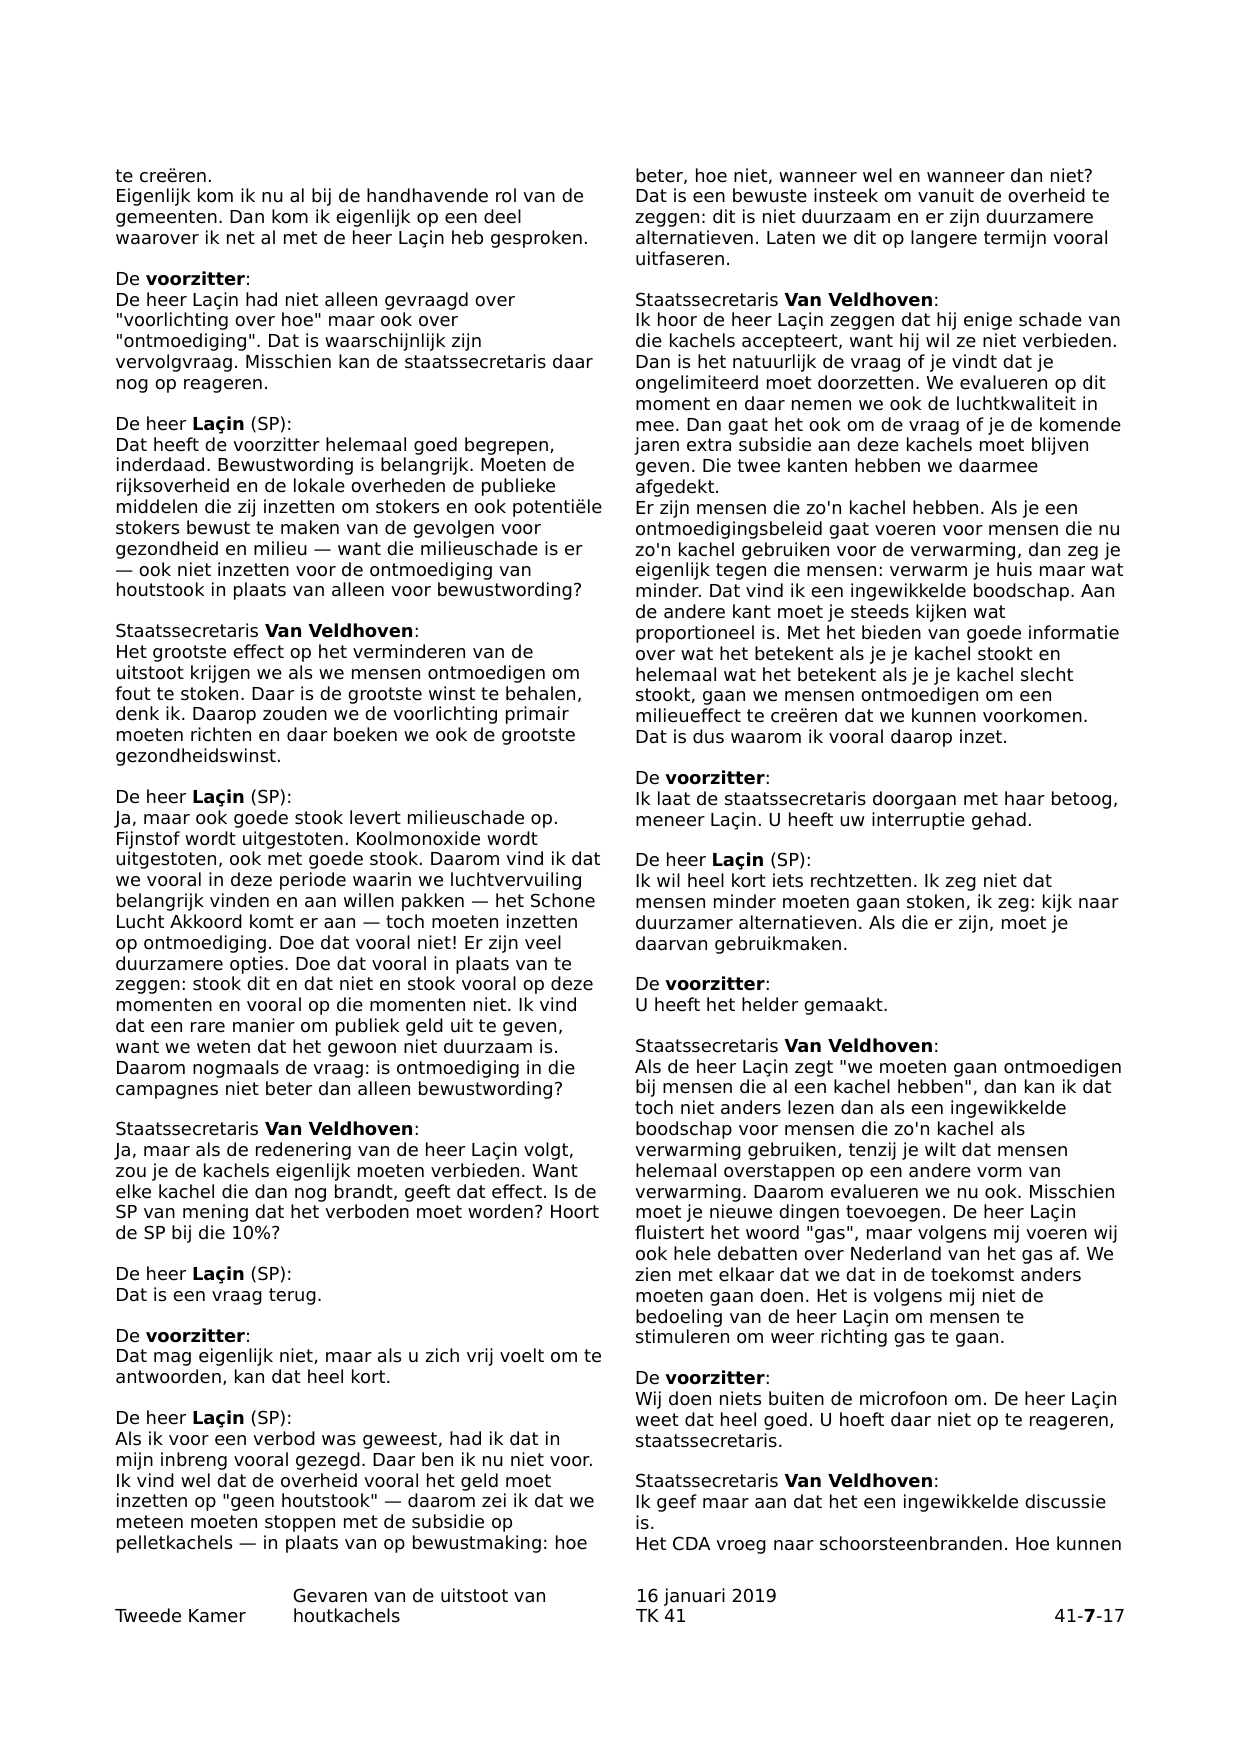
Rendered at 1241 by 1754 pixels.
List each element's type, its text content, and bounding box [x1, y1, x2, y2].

text Dat mag eigenlijk niet, maar als u zich vrij voelt om te antwoorden, kan dat heel kort. [115, 1346, 605, 1388]
text te creëren. [115, 165, 605, 186]
text Dat heeft de voorzitter helemaal goed begrepen, inderdaad. Bewustwording is belangrijk. Moeten de rijksoverheid en de lokale overheden de publieke middelen die zij inzetten om stokers en ook potentiële stokers bewust te maken van de gevolgen voor gezondheid en milieu — want die milieuschade is er — ook niet inzetten voor de ontmoediging van houtstook in plaats van alleen voor bewustwording? [115, 434, 605, 601]
text Er zijn mensen die zo'n kachel hebben. Als je een ontmoedigingsbeleid gaat voeren voor mensen die nu zo'n kachel gebruiken voor de verwarming, dan zeg je eigenlijk tegen die mensen: verwarm je huis maar wat minder. Dat vind ik een ingewikkelde boodschap. Aan de andere kant moet je steeds kijken wat proportioneel is. Met het bieden van goede informatie over wat het betekent als je je kachel stookt en helemaal wat het betekent als je je kachel slecht stookt, gaan we mensen ontmoedigen om een milieueffect te creëren dat we kunnen voorkomen. Dat is dus waarom ik vooral daarop inzet. [635, 498, 1125, 748]
text Ik hoor de heer Laçin zeggen dat hij enige schade van die kachels accepteert, want hij wil ze niet verbieden. Dan is het natuurlijk de vraag of je vindt dat je ongelimiteerd moet doorzetten. We evalueren op dit moment en daar nemen we ook de luchtkwaliteit in mee. Dan gaat het ook om de vraag of je de komende jaren extra subsidie aan deze kachels moet blijven geven. Die twee kanten hebben we daarmee afgedekt. [635, 310, 1125, 498]
text Ja, maar als de redenering van de heer Laçin volgt, zou je de kachels eigenlijk moeten verbieden. Want elke kachel die dan nog brandt, geeft dat effect. Is de SP van mening dat het verboden moet worden? Hoort de SP bij die 10%? [115, 1140, 605, 1244]
text De heer Laçin had niet alleen gevraagd over "voorlichting over hoe" maar ook over "ontmoediging". Dat is waarschijnlijk zijn vervolgvraag. Misschien kan de staatssecretaris daar nog op reageren. [115, 289, 605, 393]
text Staatssecretaris Van Veldhoven: [635, 1036, 1125, 1056]
text Ik geef maar aan dat het een ingewikkelde discussie is. [635, 1492, 1125, 1534]
text De heer Laçin (SP): [115, 413, 605, 434]
text Het CDA vroeg naar schoorsteenbranden. Hoe kunnen [635, 1534, 1125, 1554]
text beter, hoe niet, wanneer wel en wanneer dan niet? Dat is een bewuste insteek om vanuit de overheid te zeggen: dit is niet duurzaam en er zijn duurzamere alternatieven. Laten we dit op langere termijn vooral uitfaseren. [635, 165, 1125, 269]
text Als de heer Laçin zegt "we moeten gaan ontmoedigen bij mensen die al een kachel hebben", dan kan ik dat toch niet anders lezen dan als een ingewikkelde boodschap voor mensen die zo'n kachel als verwarming gebruiken, tenzij je wilt dat mensen helemaal overstappen op een andere vorm van verwarming. Daarom evalueren we nu ook. Misschien moet je nieuwe dingen toevoegen. De heer Laçin fluistert het woord "gas", maar volgens mij voeren wij ook hele debatten over Nederland van het gas af. We zien met elkaar dat we dat in de toekomst anders moeten gaan doen. Het is volgens mij niet de bedoeling van de heer Laçin om mensen te stimuleren om weer richting gas te gaan. [635, 1056, 1125, 1348]
text Ja, maar ook goede stook levert milieuschade op. Fijnstof wordt uitgestoten. Koolmonoxide wordt uitgestoten, ook met goede stook. Daarom vind ik dat we vooral in deze periode waarin we luchtvervuiling belangrijk vinden en aan willen pakken — het Schone Lucht Akkoord komt er aan — toch moeten inzetten op ontmoediging. Doe dat vooral niet! Er zijn veel duurzamere opties. Doe dat vooral in plaats van te zeggen: stook dit en dat niet en stook vooral op deze momenten en vooral op die momenten niet. Ik vind dat een rare manier om publiek geld uit te geven, want we weten dat het gewoon niet duurzaam is. Daarom nogmaals de vraag: is ontmoediging in die campagnes niet beter dan alleen bewustwording? [115, 807, 605, 1099]
text De heer Laçin (SP): [115, 787, 605, 807]
text De voorzitter: [635, 768, 1125, 788]
text De heer Laçin (SP): [115, 1264, 605, 1285]
text Staatssecretaris Van Veldhoven: [635, 289, 1125, 310]
text Eigenlijk kom ik nu al bij de handhavende rol van de gemeenten. Dan kom ik eigenlijk op een deel waarover ik net al met de heer Laçin heb gesproken. [115, 186, 605, 249]
text De voorzitter: [635, 974, 1125, 995]
text De voorzitter: [115, 1326, 605, 1346]
text De voorzitter: [635, 1368, 1125, 1389]
text Ik wil heel kort iets rechtzetten. Ik zeg niet dat mensen minder moeten gaan stoken, ik zeg: kijk naar duurzamer alternatieven. Als die er zijn, moet je daarvan gebruikmaken. [635, 871, 1125, 954]
text Dat is een vraag terug. [115, 1285, 605, 1306]
text De heer Laçin (SP): [115, 1408, 605, 1429]
text De voorzitter: [115, 269, 605, 289]
text Staatssecretaris Van Veldhoven: [635, 1471, 1125, 1492]
text Het grootste effect op het verminderen van de uitstoot krijgen we als we mensen ontmoedigen om fout te stoken. Daar is de grootste winst te behalen, denk ik. Daarop zouden we de voorlichting primair moeten richten en daar boeken we ook de grootste gezondheidswinst. [115, 642, 605, 767]
text U heeft het helder gemaakt. [635, 995, 1125, 1016]
text Wij doen niets buiten de microfoon om. De heer Laçin weet dat heel goed. U hoeft daar niet op te reageren, staatssecretaris. [635, 1389, 1125, 1451]
text Als ik voor een verbod was geweest, had ik dat in mijn inbreng vooral gezegd. Daar ben ik nu niet voor. Ik vind wel dat de overheid vooral het geld moet inzetten op "geen houtstook" — daarom zei ik dat we meteen moeten stoppen met de subsidie op pelletkachels — in plaats van op bewustmaking: hoe [115, 1429, 605, 1554]
text Staatssecretaris Van Veldhoven: [115, 1119, 605, 1140]
text De heer Laçin (SP): [635, 850, 1125, 871]
text Staatssecretaris Van Veldhoven: [115, 621, 605, 642]
text Ik laat de staatssecretaris doorgaan met haar betoog, meneer Laçin. U heeft uw interruptie gehad. [635, 788, 1125, 830]
